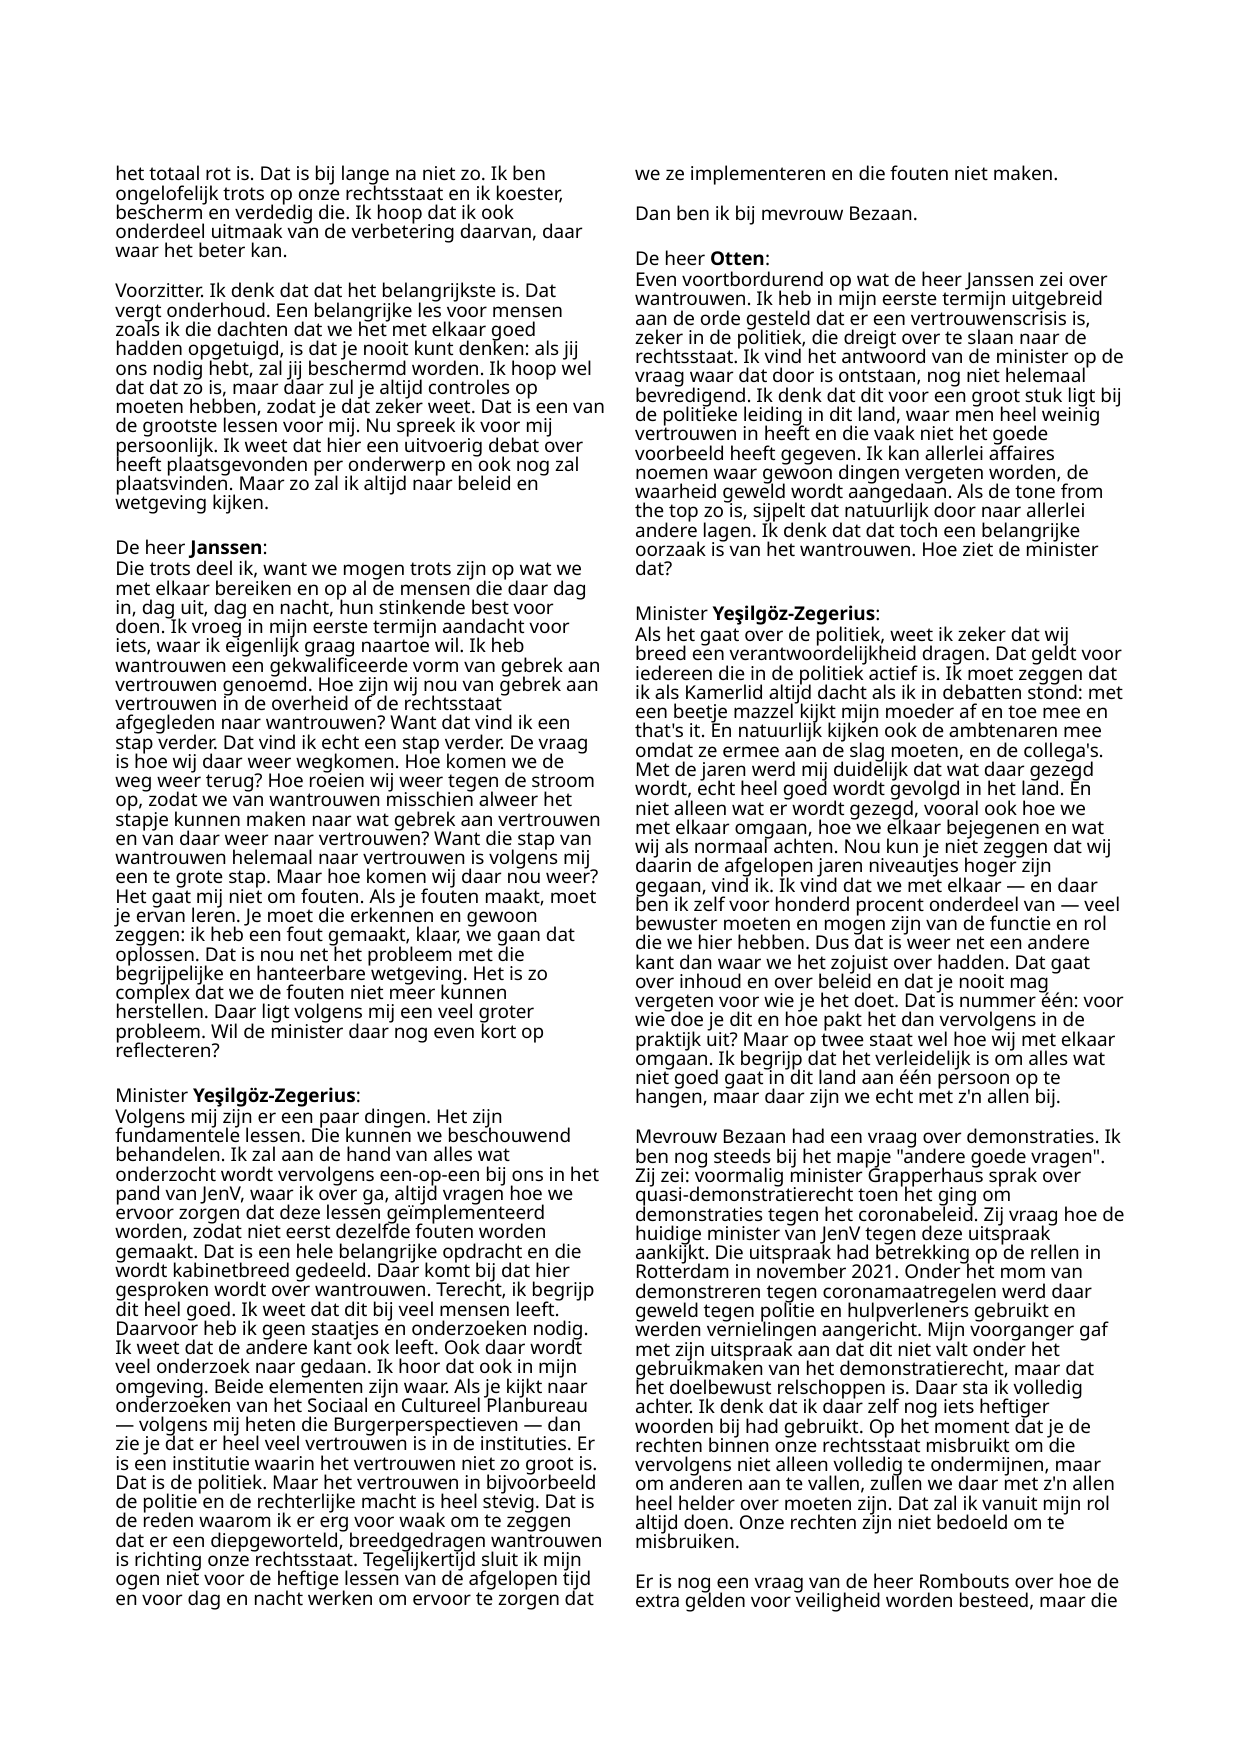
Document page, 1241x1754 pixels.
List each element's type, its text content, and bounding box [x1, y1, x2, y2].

text De heer Janssen: [115, 534, 605, 560]
text Minister Yeşilgöz-Zegerius: [635, 600, 1125, 626]
text we ze implementeren en die fouten niet maken. [635, 165, 1125, 184]
text Even voortbordurend op wat de heer Janssen zei over wantrouwen. Ik heb in mijn eerste termijn uitgebreid aan de orde gesteld dat er een vertrouwenscrisis is, zeker in de politiek, die dreigt over te slaan naar de rechtsstaat. Ik vind het antwoord van de minister op de vraag waar dat door is ontstaan, nog niet helemaal bevredigend. Ik denk dat dit voor een groot stuk ligt bij de politieke leiding in dit land, waar men heel weinig vertrouwen in heeft en die vaak niet het goede voorbeeld heeft gegeven. Ik kan allerlei affaires noemen waar gewoon dingen vergeten worden, de waarheid geweld wordt aangedaan. Als de tone from the top zo is, sijpelt dat natuurlijk door naar allerlei andere lagen. Ik denk dat dat toch een belangrijke oorzaak is van het wantrouwen. Hoe ziet de minister dat? [635, 271, 1125, 579]
text Dan ben ik bij mevrouw Bezaan. [635, 205, 1125, 224]
text het totaal rot is. Dat is bij lange na niet zo. Ik ben ongelofelijk trots op onze rechtsstaat en ik koester, bescherm en verdedig die. Ik hoop dat ik ook onderdeel uitmaak van de verbetering daarvan, daar waar het beter kan. [115, 165, 605, 262]
text Mevrouw Bezaan had een vraag over demonstraties. Ik ben nog steeds bij het mapje "andere goede vragen". Zij zei: voormalig minister Grapperhaus sprak over quasi-demonstratierecht toen het ging om demonstraties tegen het coronabeleid. Zij vraag hoe de huidige minister van JenV tegen deze uitspraak aankijkt. Die uitspraak had betrekking op de rellen in Rotterdam in november 2021. Onder het mom van demonstreren tegen coronamaatregelen werd daar geweld tegen politie en hulpverleners gebruikt en werden vernielingen aangericht. Mijn voorganger gaf met zijn uitspraak aan dat dit niet valt onder het gebruikmaken van het demonstratierecht, maar dat het doelbewust relschoppen is. Daar sta ik volledig achter. Ik denk dat ik daar zelf nog iets heftiger woorden bij had gebruikt. Op het moment dat je de rechten binnen onze rechtsstaat misbruikt om die vervolgens niet alleen volledig te ondermijnen, maar om anderen aan te vallen, zullen we daar met z'n allen heel helder over moeten zijn. Dat zal ik vanuit mijn rol altijd doen. Onze rechten zijn niet bedoeld om te misbruiken. [635, 1128, 1125, 1552]
text De heer Otten: [635, 245, 1125, 271]
text Als het gaat over de politiek, weet ik zeker dat wij breed een verantwoordelijkheid dragen. Dat geldt voor iedereen die in de politiek actief is. Ik moet zeggen dat ik als Kamerlid altijd dacht als ik in debatten stond: met een beetje mazzel kijkt mijn moeder af en toe mee en that's it. En natuurlijk kijken ook de ambtenaren mee omdat ze ermee aan de slag moeten, en de collega's. Met de jaren werd mij duidelijk dat wat daar gezegd wordt, echt heel goed wordt gevolgd in het land. En niet alleen wat er wordt gezegd, vooral ook hoe we met elkaar omgaan, hoe we elkaar bejegenen en wat wij als normaal achten. Nou kun je niet zeggen dat wij daarin de afgelopen jaren niveautjes hoger zijn gegaan, vind ik. Ik vind dat we met elkaar — en daar ben ik zelf voor honderd procent onderdeel van — veel bewuster moeten en mogen zijn van de functie en rol die we hier hebben. Dus dat is weer net een andere kant dan waar we het zojuist over hadden. Dat gaat over inhoud en over beleid en dat je nooit mag vergeten voor wie je het doet. Dat is nummer één: voor wie doe je dit en hoe pakt het dan vervolgens in de praktijk uit? Maar op twee staat wel hoe wij met elkaar omgaan. Ik begrijp dat het verleidelijk is om alles wat niet goed gaat in dit land aan één persoon op te hangen, maar daar zijn we echt met z'n allen bij. [635, 626, 1125, 1108]
text Die trots deel ik, want we mogen trots zijn op wat we met elkaar bereiken en op al de mensen die daar dag in, dag uit, dag en nacht, hun stinkende best voor doen. Ik vroeg in mijn eerste termijn aandacht voor iets, waar ik eigenlijk graag naartoe wil. Ik heb wantrouwen een gekwalificeerde vorm van gebrek aan vertrouwen genoemd. Hoe zijn wij nou van gebrek aan vertrouwen in de overheid of de rechtsstaat afgegleden naar wantrouwen? Want dat vind ik een stap verder. Dat vind ik echt een stap verder. De vraag is hoe wij daar weer wegkomen. Hoe komen we de weg weer terug? Hoe roeien wij weer tegen de stroom op, zodat we van wantrouwen misschien alweer het stapje kunnen maken naar wat gebrek aan vertrouwen en van daar weer naar vertrouwen? Want die stap van wantrouwen helemaal naar vertrouwen is volgens mij een te grote stap. Maar hoe komen wij daar nou weer? Het gaat mij niet om fouten. Als je fouten maakt, moet je ervan leren. Je moet die erkennen en gewoon zeggen: ik heb een fout gemaakt, klaar, we gaan dat oplossen. Dat is nou net het probleem met die begrijpelijke en hanteerbare wetgeving. Het is zo complex dat we de fouten niet meer kunnen herstellen. Daar ligt volgens mij een veel groter probleem. Wil de minister daar nog even kort op reflecteren? [115, 560, 605, 1061]
text Er is nog een vraag van de heer Rombouts over hoe de extra gelden voor veiligheid worden besteed, maar die [635, 1573, 1125, 1612]
text Voorzitter. Ik denk dat dat het belangrijkste is. Dat vergt onderhoud. Een belangrijke les voor mensen zoals ik die dachten dat we het met elkaar goed hadden opgetuigd, is dat je nooit kunt denken: als jij ons nodig hebt, zal jij beschermd worden. Ik hoop wel dat dat zo is, maar daar zul je altijd controles op moeten hebben, zodat je dat zeker weet. Dat is een van de grootste lessen voor mij. Nu spreek ik voor mij persoonlijk. Ik weet dat hier een uitvoerig debat over heeft plaatsgevonden per onderwerp en ook nog zal plaatsvinden. Maar zo zal ik altijd naar beleid en wetgeving kijken. [115, 282, 605, 514]
text Volgens mij zijn er een paar dingen. Het zijn fundamentele lessen. Die kunnen we beschouwend behandelen. Ik zal aan de hand van alles wat onderzocht wordt vervolgens een-op-een bij ons in het pand van JenV, waar ik over ga, altijd vragen hoe we ervoor zorgen dat deze lessen geïmplementeerd worden, zodat niet eerst dezelfde fouten worden gemaakt. Dat is een hele belangrijke opdracht en die wordt kabinetbreed gedeeld. Daar komt bij dat hier gesproken wordt over wantrouwen. Terecht, ik begrijp dit heel goed. Ik weet dat dit bij veel mensen leeft. Daarvoor heb ik geen staatjes en onderzoeken nodig. Ik weet dat de andere kant ook leeft. Ook daar wordt veel onderzoek naar gedaan. Ik hoor dat ook in mijn omgeving. Beide elementen zijn waar. Als je kijkt naar onderzoeken van het Sociaal en Cultureel Planbureau — volgens mij heten die Burgerperspectieven — dan zie je dat er heel veel vertrouwen is in de instituties. Er is een institutie waarin het vertrouwen niet zo groot is. Dat is de politiek. Maar het vertrouwen in bijvoorbeeld de politie en de rechterlijke macht is heel stevig. Dat is de reden waarom ik er erg voor waak om te zeggen dat er een diepgeworteld, breedgedragen wantrouwen is richting onze rechtsstaat. Tegelijkertijd sluit ik mijn ogen niet voor de heftige lessen van de afgelopen tijd en voor dag en nacht werken om ervoor te zorgen dat [115, 1108, 605, 1609]
text Minister Yeşilgöz-Zegerius: [115, 1082, 605, 1108]
